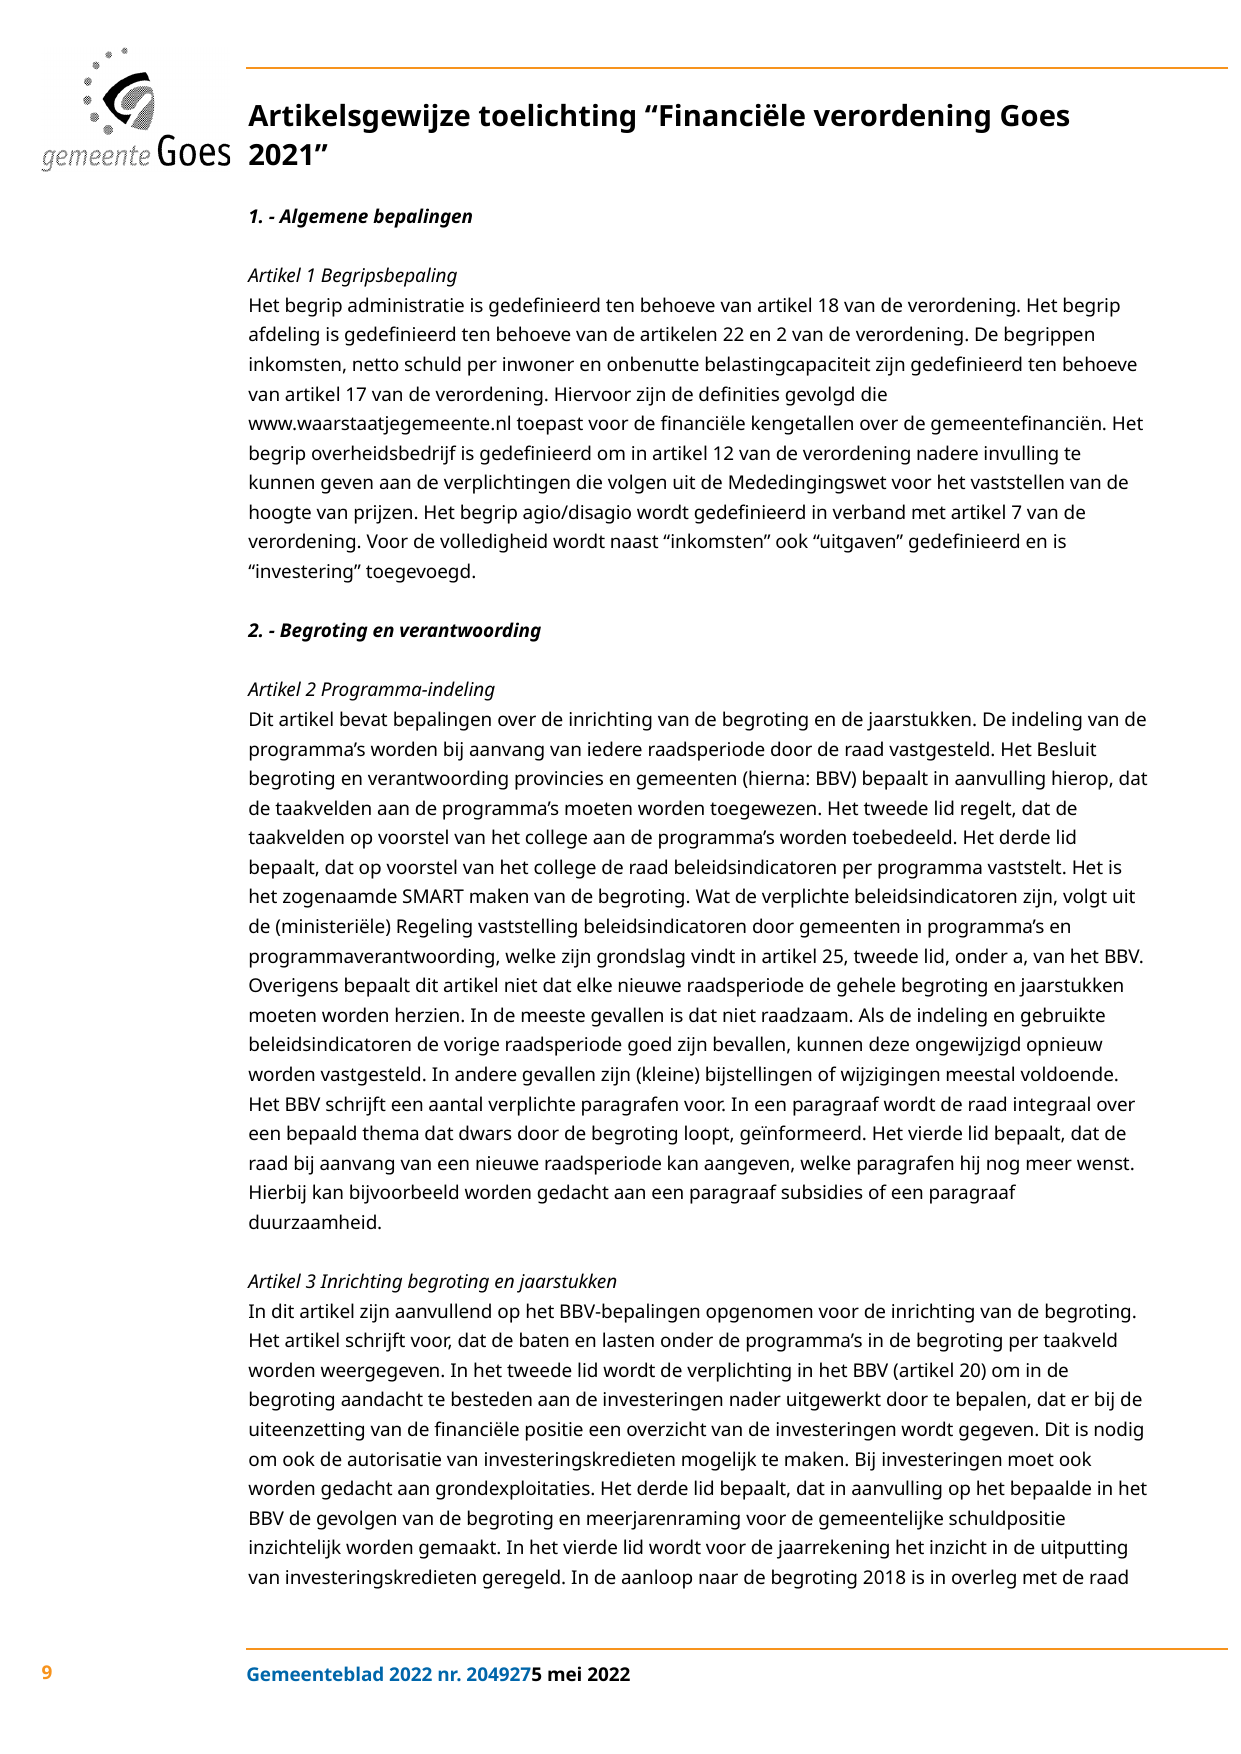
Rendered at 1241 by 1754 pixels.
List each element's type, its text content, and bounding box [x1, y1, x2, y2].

text Dit artikel bevat bepalingen over de inrichting van de begroting en de jaarstukken. De indeling van de programma’s worden bij aanvang van iedere raadsperiode door de raad vastgesteld. Het Besluit begroting en verantwoording provincies en gemeenten (hierna: BBV) bepaalt in aanvulling hierop, dat de taakvelden aan de programma’s moeten worden toegewezen. Het tweede lid regelt, dat de taakvelden op voorstel van het college aan de programma’s worden toebedeeld. Het derde lid bepaalt, dat op voorstel van het college de raad beleidsindicatoren per programma vaststelt. Het is het zogenaamde SMART maken van de begroting. Wat de verplichte beleidsindicatoren zijn, volgt uit de (ministeriële) Regeling vaststelling beleidsindicatoren door gemeenten in programma’s en programmaverantwoording, welke zijn grondslag vindt in artikel 25, tweede lid, onder a, van het BBV. Overigens bepaalt dit artikel niet dat elke nieuwe raadsperiode de gehele begroting en jaarstukken moeten worden herzien. In de meeste gevallen is dat niet raadzaam. Als de indeling en gebruikte beleidsindicatoren de vorige raadsperiode goed zijn bevallen, kunnen deze ongewijzigd opnieuw worden vastgesteld. In andere gevallen zijn (kleine) bijstellingen of wijzigingen meestal voldoende. Het BBV schrijft een aantal verplichte paragrafen voor. In een paragraaf wordt de raad integraal over een bepaald thema dat dwars door de begroting loopt, geïnformeerd. Het vierde lid bepaalt, dat de raad bij aanvang van een nieuwe raadsperiode kan aangeven, welke paragrafen hij nog meer wenst. Hierbij kan bijvoorbeeld worden gedacht aan een paragraaf subsidies of een paragraaf duurzaamheid. [248, 706, 1152, 1235]
text Het begrip administratie is gedefinieerd ten behoeve van artikel 18 van de verordening. Het begrip afdeling is gedefinieerd ten behoeve van de artikelen 22 en 2 van de verordening. De begrippen inkomsten, netto schuld per inwoner en onbenutte belastingcapaciteit zijn gedefinieerd ten behoeve van artikel 17 van de verordening. Hiervoor zijn de definities gevolgd die www.waarstaatjegemeente.nl toepast voor de financiële kengetallen over de gemeentefinanciën. Het begrip overheidsbedrijf is gedefinieerd om in artikel 12 van de verordening nadere invulling te kunnen geven aan de verplichtingen die volgen uit de Mededingingswet voor het vaststellen van de hoogte van prijzen. Het begrip agio/disagio wordt gedefinieerd in verband met artikel 7 van de verordening. Voor de volledigheid wordt naast “inkomsten” ook “uitgaven” gedefinieerd en is “investering” toegevoegd. [248, 292, 1152, 584]
text Artikel 1 Begripsbepaling [248, 262, 1152, 288]
text Artikel 2 Programma-indeling [248, 677, 1152, 702]
text 2. - Begroting en verantwoording [248, 617, 1152, 643]
text Artikelsgewijze toelichting “Financiële verordening Goes 2021” [248, 95, 1152, 174]
text 1. - Algemene bepalingen [248, 203, 1152, 229]
text Artikel 3 Inrichting begroting en jaarstukken [248, 1268, 1152, 1294]
picture [41, 47, 231, 172]
text In dit artikel zijn aanvullend op het BBV-bepalingen opgenomen voor de inrichting van de begroting. Het artikel schrijft voor, dat de baten en lasten onder de programma’s in de begroting per taakveld worden weergegeven. In het tweede lid wordt de verplichting in het BBV (artikel 20) om in de begroting aandacht te besteden aan de investeringen nader uitgewerkt door te bepalen, dat er bij de uiteenzetting van de financiële positie een overzicht van de investeringen wordt gegeven. Dit is nodig om ook de autorisatie van investeringskredieten mogelijk te maken. Bij investeringen moet ook worden gedacht aan grondexploitaties. Het derde lid bepaalt, dat in aanvulling op het bepaalde in het BBV de gevolgen van de begroting en meerjarenraming voor de gemeentelijke schuldpositie inzichtelijk worden gemaakt. In het vierde lid wordt voor de jaarrekening het inzicht in de uitputting van investeringskredieten geregeld. In de aanloop naar de begroting 2018 is in overleg met de raad [248, 1298, 1152, 1590]
